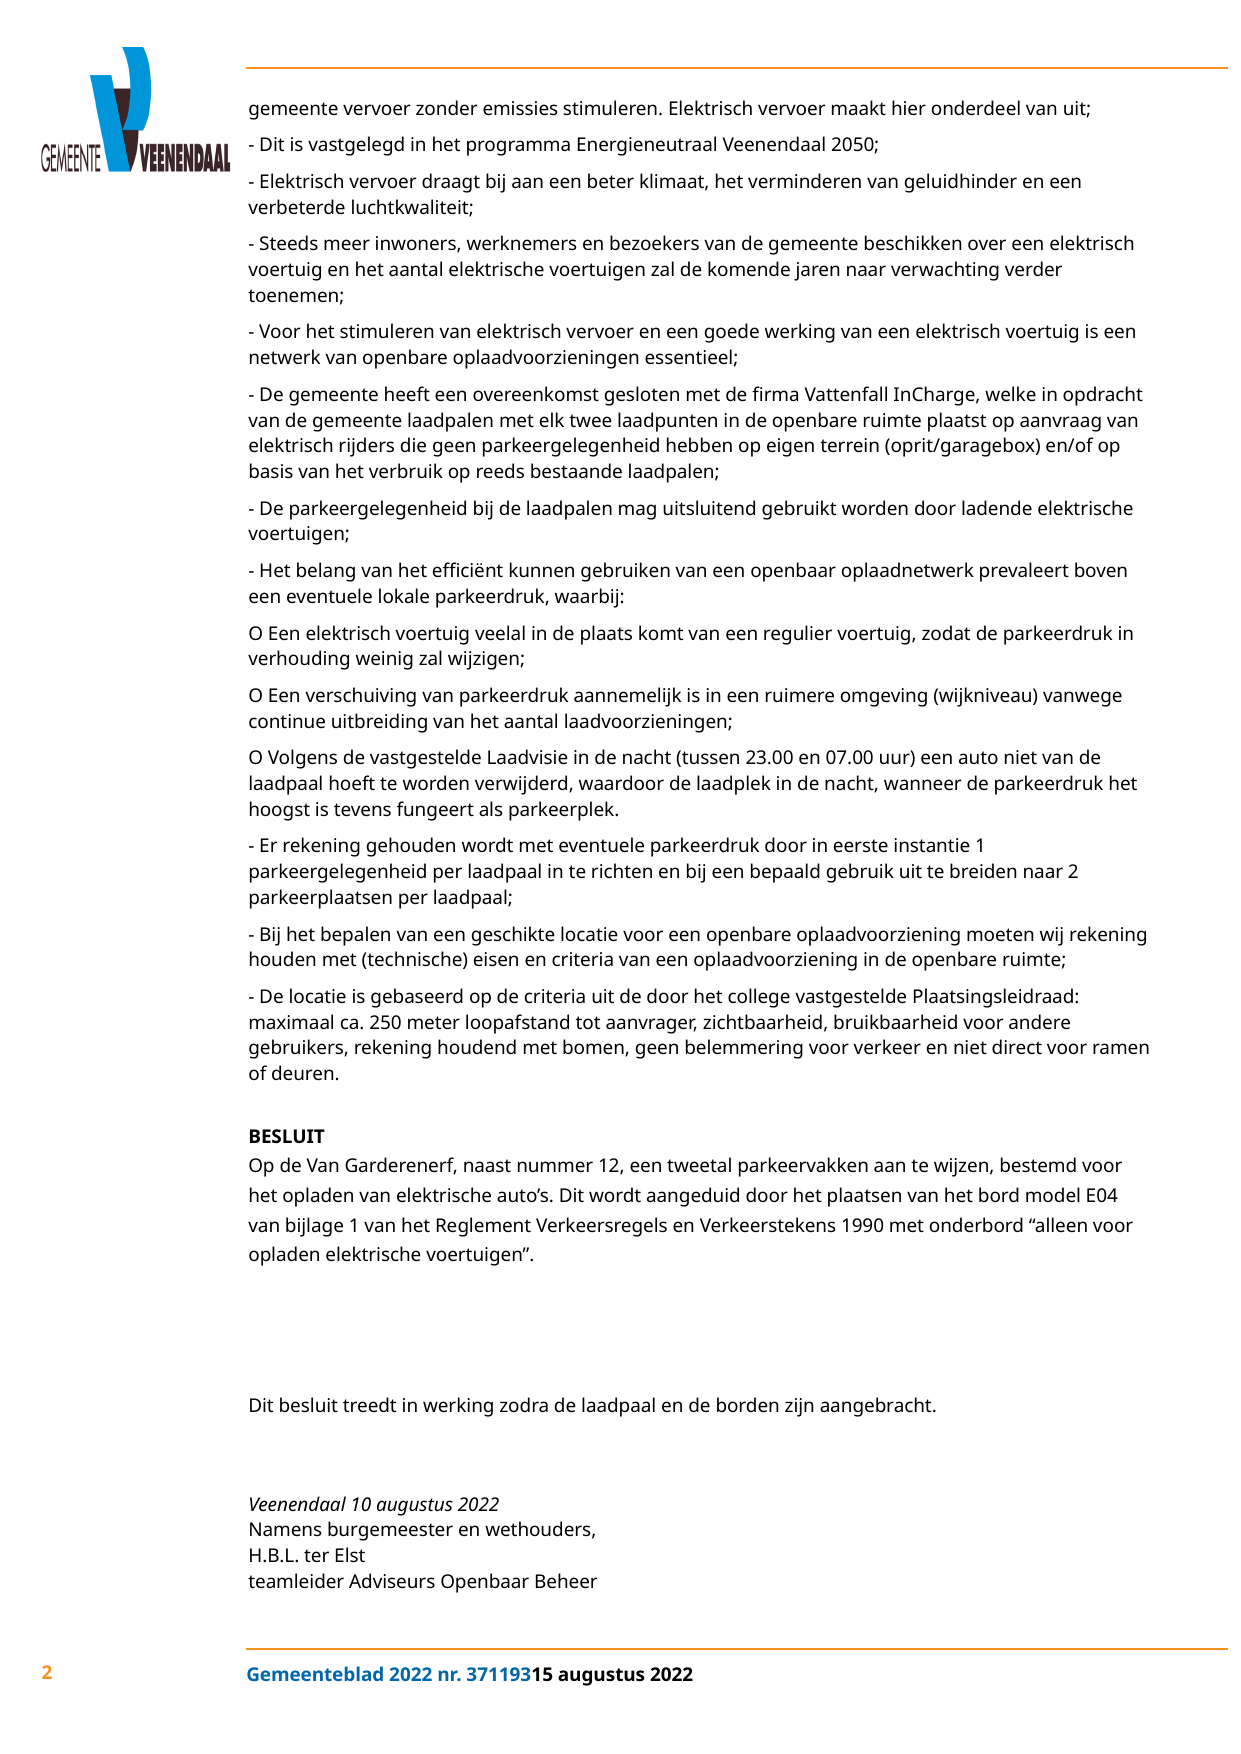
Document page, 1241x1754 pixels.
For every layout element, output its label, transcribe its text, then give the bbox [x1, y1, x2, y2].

text - Elektrisch vervoer draagt bij aan een beter klimaat, het verminderen van geluidhinder en een verbeterde luchtkwaliteit; [248, 168, 1152, 219]
text - Voor het stimuleren van elektrisch vervoer en een goede werking van een elektrisch voertuig is een netwerk van openbare oplaadvoorzieningen essentieel; [248, 319, 1152, 370]
text BESLUIT [248, 1123, 1152, 1149]
text - De parkeergelegenheid bij de laadpalen mag uitsluitend gebruikt worden door ladende elektrische voertuigen; [248, 495, 1152, 546]
text O Een elektrisch voertuig veelal in de plaats komt van een regulier voertuig, zodat de parkeerdruk in verhouding weinig zal wijzigen; [248, 620, 1152, 671]
text gemeente vervoer zonder emissies stimuleren. Elektrisch vervoer maakt hier onderdeel van uit; [248, 95, 1152, 121]
text - Steeds meer inwoners, werknemers en bezoekers van de gemeente beschikken over een elektrisch voertuig en het aantal elektrische voertuigen zal de komende jaren naar verwachting verder toenemen; [248, 231, 1152, 308]
text - Bij het bepalen van een geschikte locatie voor een openbare oplaadvoorziening moeten wij rekening houden met (technische) eisen en criteria van een oplaadvoorziening in de openbare ruimte; [248, 921, 1152, 972]
text - Er rekening gehouden wordt met eventuele parkeerdruk door in eerste instantie 1 parkeergelegenheid per laadpaal in te richten en bij een bepaald gebruik uit te breiden naar 2 parkeerplaatsen per laadpaal; [248, 833, 1152, 910]
text Veenendaal 10 augustus 2022 [248, 1491, 1152, 1517]
text - De locatie is gebaseerd op de criteria uit de door het college vastgestelde Plaatsingsleidraad: maximaal ca. 250 meter loopafstand tot aanvrager, zichtbaarheid, bruikbaarheid voor andere gebruikers, rekening houdend met bomen, geen belemmering voor verkeer en niet direct voor ramen of deuren. [248, 983, 1152, 1086]
text O Volgens de vastgestelde Laadvisie in de nacht (tussen 23.00 en 07.00 uur) een auto niet van de laadpaal hoeft te worden verwijderd, waardoor de laadplek in de nacht, wanneer de parkeerdruk het hoogst is tevens fungeert als parkeerplek. [248, 744, 1152, 822]
text H.B.L. ter Elst [248, 1542, 1152, 1568]
text O Een verschuiving van parkeerdruk aannemelijk is in een ruimere omgeving (wijkniveau) vanwege continue uitbreiding van het aantal laadvoorzieningen; [248, 682, 1152, 733]
picture [123, 47, 231, 172]
text Namens burgemeester en wethouders, [248, 1517, 1152, 1542]
text - Het belang van het efficiënt kunnen gebruiken van een openbaar oplaadnetwerk prevaleert boven een eventuele lokale parkeerdruk, waarbij: [248, 557, 1152, 609]
picture [41, 47, 130, 172]
text Dit besluit treedt in werking zodra de laadpaal en de borden zijn aangebracht. [248, 1393, 1152, 1418]
text - Dit is vastgelegd in het programma Energieneutraal Veenendaal 2050; [248, 131, 1152, 157]
text Op de Van Garderenerf, naast nummer 12, een tweetal parkeervakken aan te wijzen, bestemd voor het opladen van elektrische auto’s. Dit wordt aangeduid door het plaatsen van het bord model E04 van bijlage 1 van het Reglement Verkeersregels en Verkeerstekens 1990 met onderbord “alleen voor opladen elektrische voertuigen”. [248, 1153, 1152, 1267]
text - De gemeente heeft een overeenkomst gesloten met de firma Vattenfall InCharge, welke in opdracht van de gemeente laadpalen met elk twee laadpunten in de openbare ruimte plaatst op aanvraag van elektrisch rijders die geen parkeergelegenheid hebben op eigen terrein (oprit/garagebox) en/of op basis van het verbruik op reeds bestaande laadpalen; [248, 381, 1152, 484]
text teamleider Adviseurs Openbaar Beheer [248, 1568, 1152, 1594]
